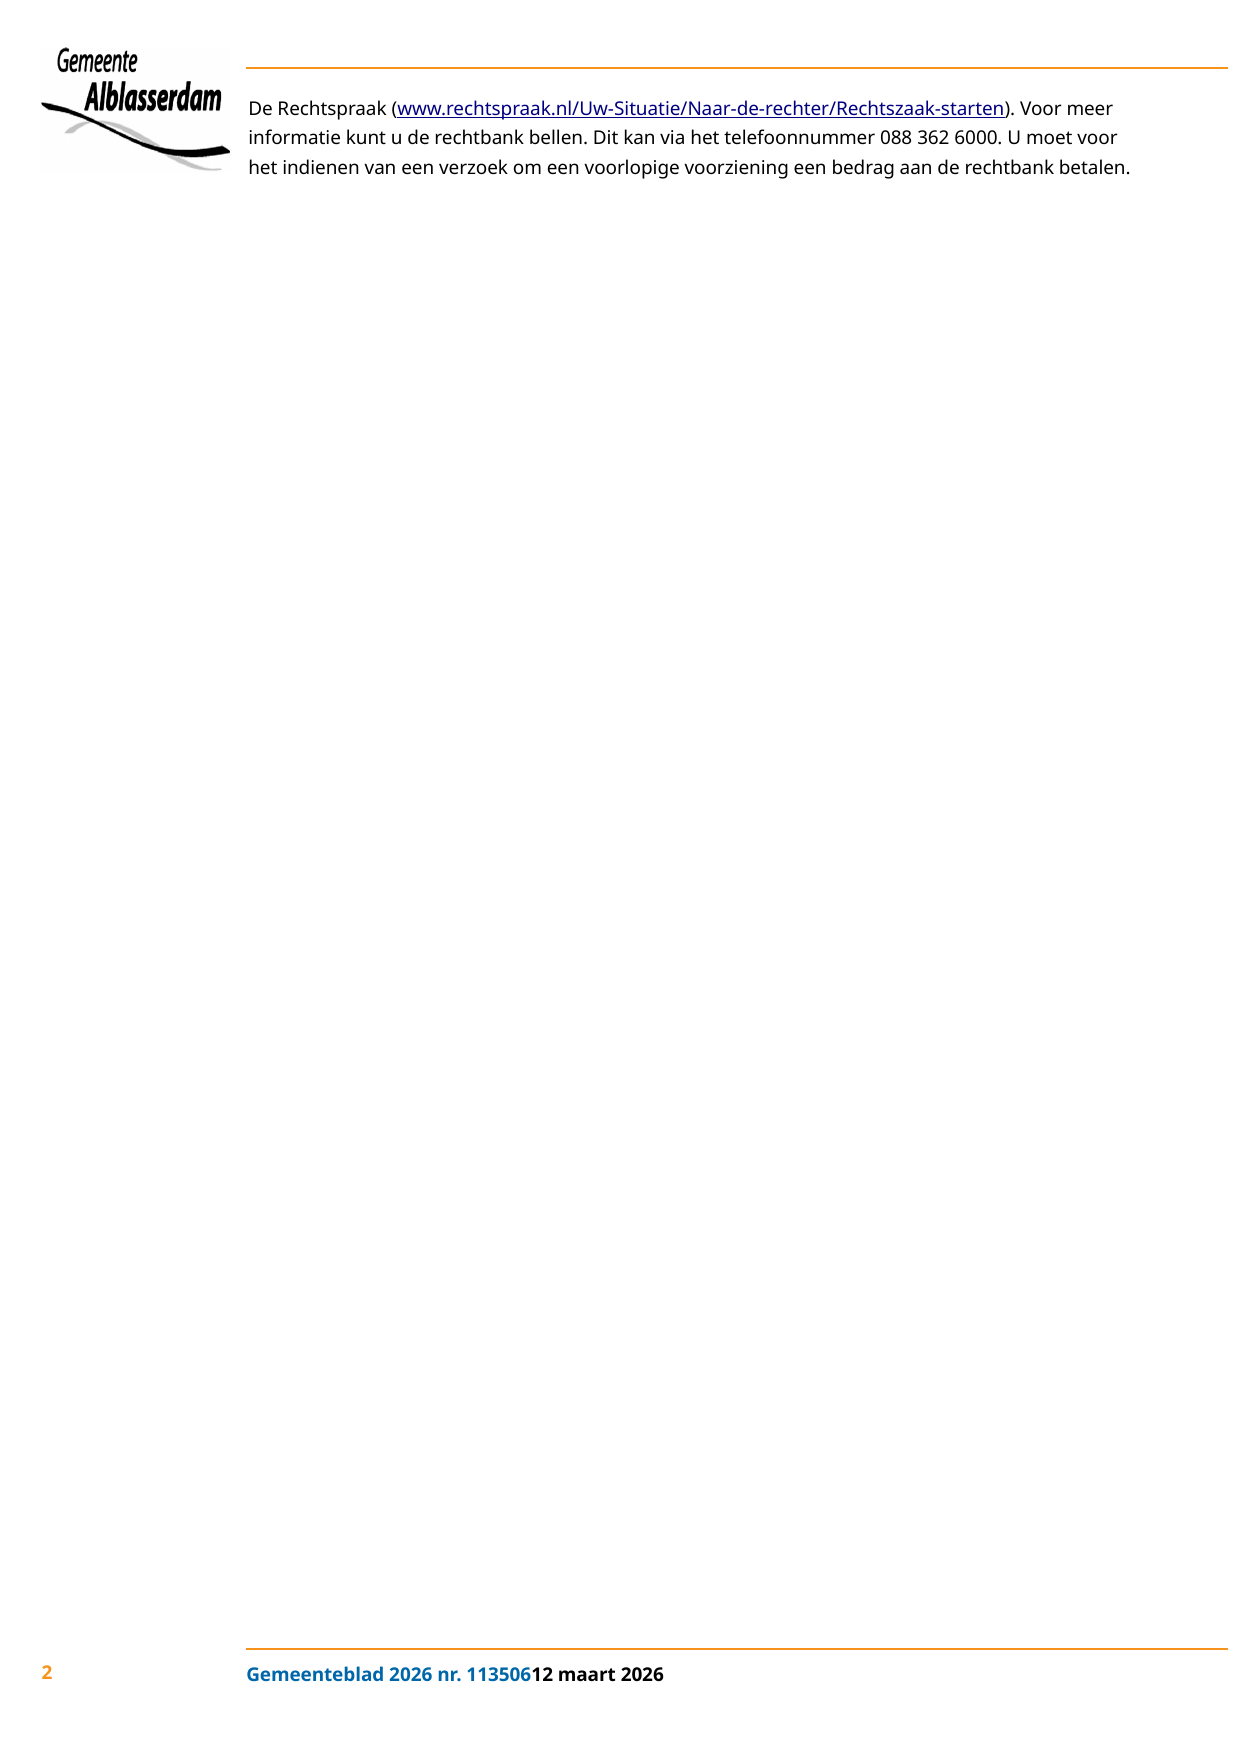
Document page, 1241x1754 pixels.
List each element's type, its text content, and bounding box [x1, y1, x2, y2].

text De Rechtspraak (www.rechtspraak.nl/Uw-Situatie/Naar-de-rechter/Rechtszaak-starten). Voor meer informatie kunt u de rechtbank bellen. Dit kan via het telefoonnummer 088 362 6000. U moet voor het indienen van een verzoek om een voorlopige voorziening een bedrag aan de rechtbank betalen. [248, 95, 1152, 180]
picture [41, 47, 231, 172]
